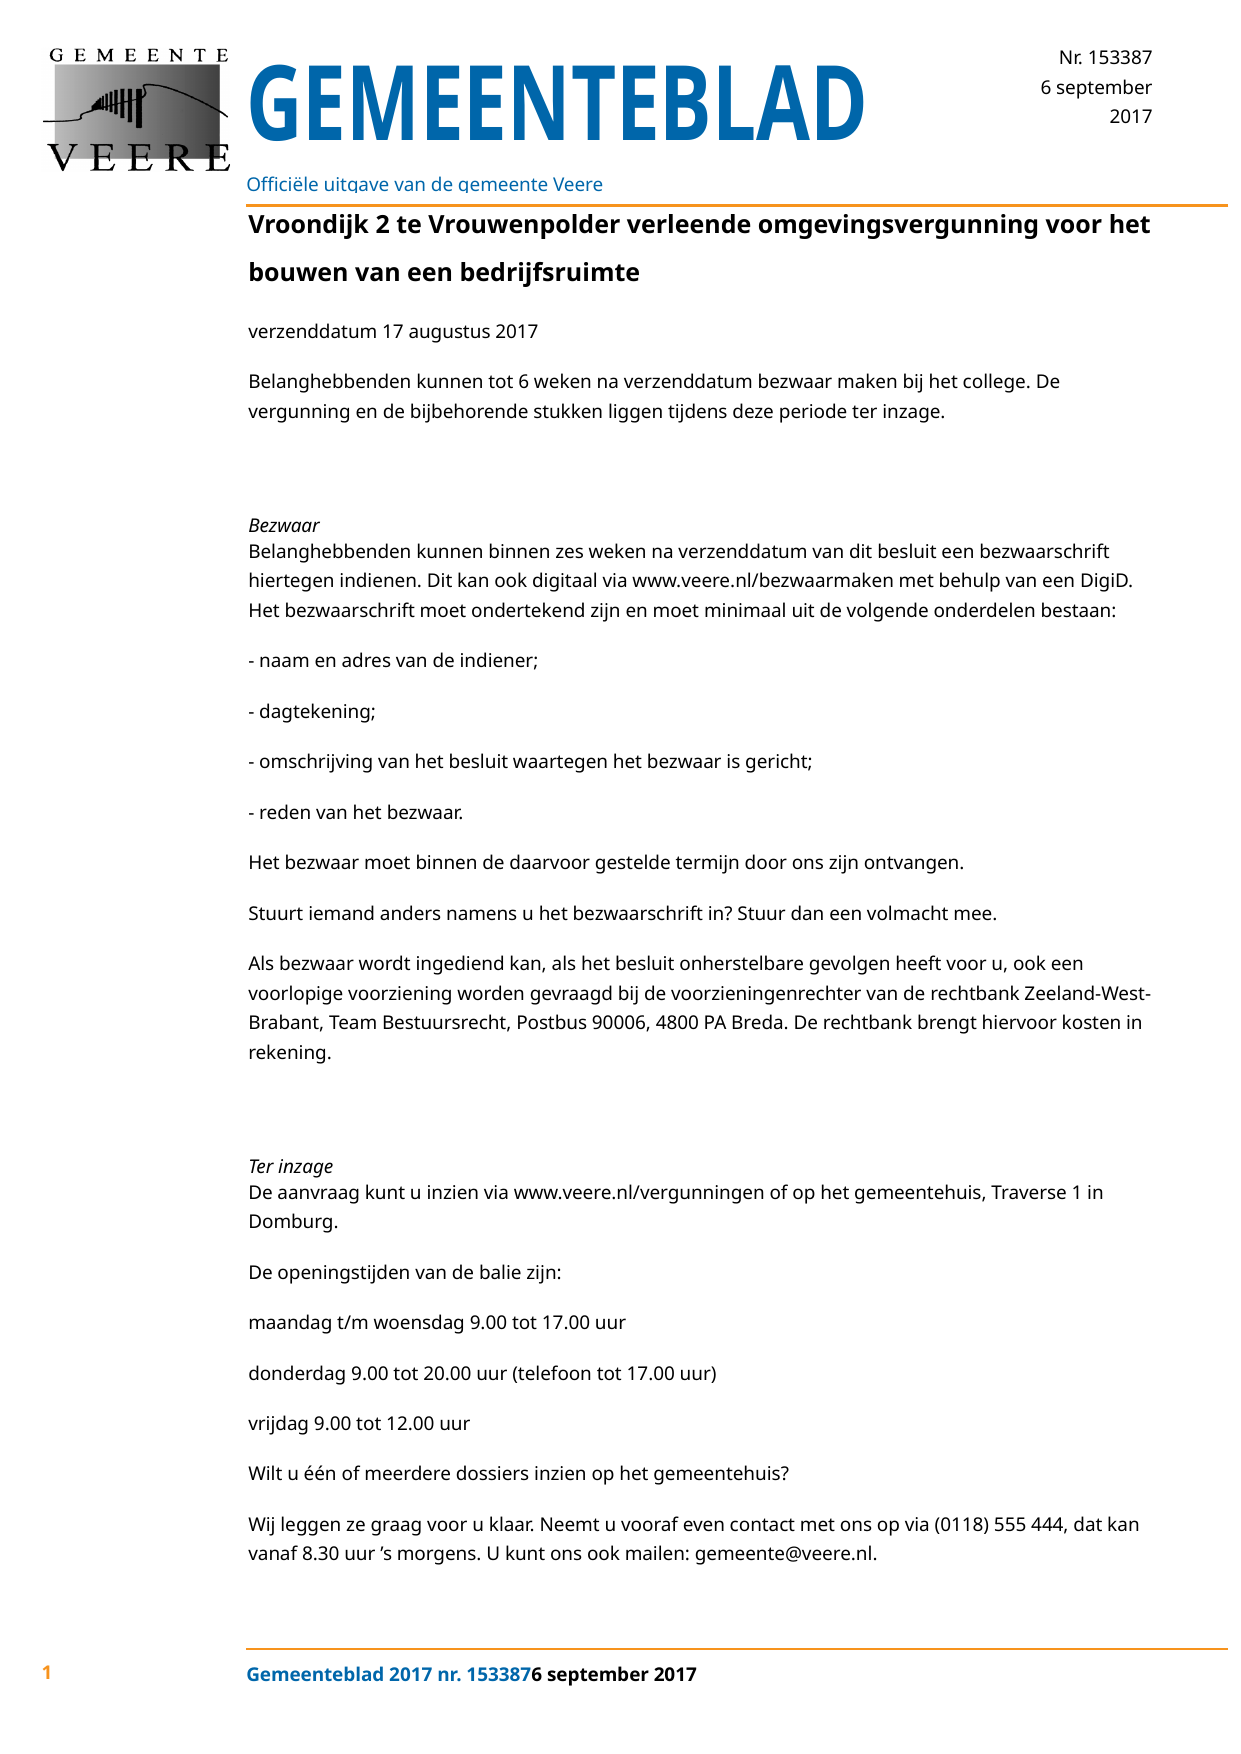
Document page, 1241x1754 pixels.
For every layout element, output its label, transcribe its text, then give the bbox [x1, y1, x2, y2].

text Het bezwaar moet binnen de daarvoor gestelde termijn door ons zijn ontvangen. [248, 849, 1152, 875]
text Stuurt iemand anders namens u het bezwaarschrift in? Stuur dan een volmacht mee. [248, 900, 1152, 925]
text De aanvraag kunt u inzien via www.veere.nl/vergunningen of op het gemeentehuis, Traverse 1 in Domburg. [248, 1179, 1152, 1234]
text - naam en adres van de indiener; [248, 648, 1152, 673]
text - omschrijving van het besluit waartegen het bezwaar is gericht; [248, 748, 1152, 774]
text - reden van het bezwaar. [248, 799, 1152, 824]
text maandag t/m woensdag 9.00 tot 17.00 uur [248, 1309, 1152, 1335]
text Belanghebbenden kunnen tot 6 weken na verzenddatum bezwaar maken bij het college. De vergunning en de bijbehorende stukken liggen tijdens deze periode ter inzage. [248, 368, 1152, 424]
text verzenddatum 17 augustus 2017 [248, 318, 1152, 344]
text Ter inzage [248, 1153, 1152, 1179]
text Vroondijk 2 te Vrouwenpolder verleende omgevingsvergunning voor het bouwen van een bedrijfsruimte [248, 207, 1152, 288]
text Als bezwaar wordt ingediend kan, als het besluit onherstelbare gevolgen heeft voor u, ook een voorlopige voorziening worden gevraagd bij de voorzieningenrechter van de rechtbank Zeeland-West-Brabant, Team Bestuursrecht, Postbus 90006, 4800 PA Breda. De rechtbank brengt hiervoor kosten in rekening. [248, 950, 1152, 1064]
text De openingstijden van de balie zijn: [248, 1259, 1152, 1285]
text Bezwaar [248, 512, 1152, 538]
text - dagtekening; [248, 698, 1152, 724]
text Wij leggen ze graag voor u klaar. Neemt u vooraf even contact met ons op via (0118) 555 444, dat kan vanaf 8.30 uur ’s morgens. U kunt ons ook mailen: gemeente@veere.nl. [248, 1511, 1152, 1566]
text vrijdag 9.00 tot 12.00 uur [248, 1410, 1152, 1436]
text Wilt u één of meerdere dossiers inzien op het gemeentehuis? [248, 1461, 1152, 1486]
text Belanghebbenden kunnen binnen zes weken na verzenddatum van dit besluit een bezwaarschrift hiertegen indienen. Dit kan ook digitaal via www.veere.nl/bezwaarmaken met behulp van een DigiD. Het bezwaarschrift moet ondertekend zijn en moet minimaal uit de volgende onderdelen bestaan: [248, 538, 1152, 623]
picture [41, 47, 231, 172]
text donderdag 9.00 tot 20.00 uur (telefoon tot 17.00 uur) [248, 1360, 1152, 1386]
